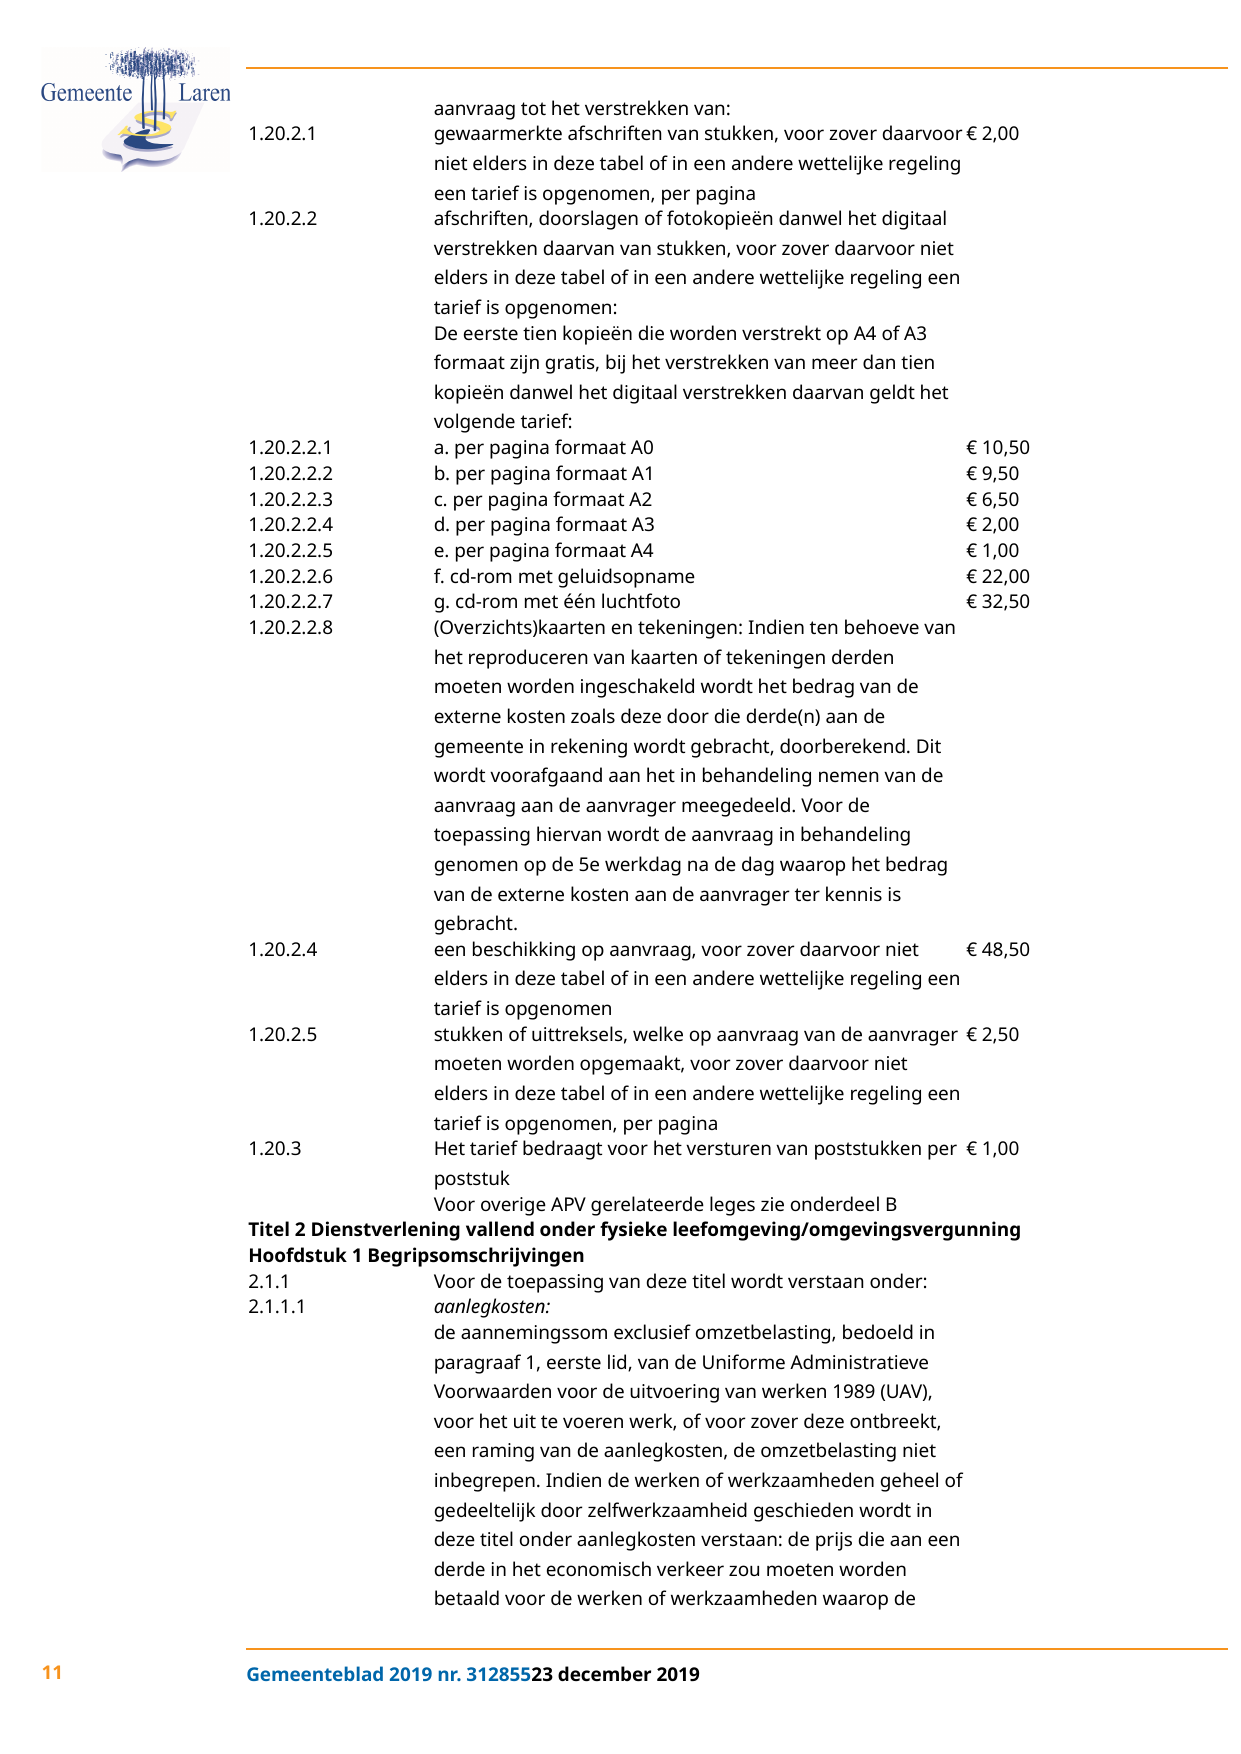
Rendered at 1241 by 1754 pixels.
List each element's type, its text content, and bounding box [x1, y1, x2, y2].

table_cell [966, 320, 1152, 434]
table_cell [966, 1268, 1152, 1294]
table_cell c. per pagina formaat A2 [434, 486, 966, 512]
table_cell aanvraag tot het verstrekken van: [434, 95, 966, 121]
table_cell [966, 205, 1152, 320]
table_cell 1.20.2.2.1 [248, 434, 433, 460]
table_cell f. cd-rom met geluidsopname [434, 563, 966, 589]
table_cell de aannemingssom exclusief omzetbelasting, bedoeld in paragraaf 1, eerste lid, van de Uniforme Administratieve Voorwaarden voor de uitvoering van werken 1989 (UAV), voor het uit te voeren werk, of voor zover deze ontbreekt, een raming van de aanlegkosten, de omzetbelasting niet inbegrepen. Indien de werken of werkzaamheden geheel of gedeeltelijk door zelfwerkzaamheid geschieden wordt in deze titel onder aanlegkosten verstaan: de prijs die aan een derde in het economisch verkeer zou moeten worden betaald voor de werken of werkzaamheden waarop de [434, 1319, 966, 1611]
table_cell Titel 2 Dienstverlening vallend onder fysieke leefomgeving/omgevingsvergunning [248, 1216, 1152, 1242]
table_cell g. cd-rom met één luchtfoto [434, 589, 966, 614]
table_cell [966, 1319, 1152, 1611]
table_cell € 1,00 [966, 1135, 1152, 1191]
table_cell [966, 95, 1152, 121]
table_cell 1.20.2.2.5 [248, 537, 433, 563]
table_cell 1.20.2.2.4 [248, 512, 433, 537]
table_cell gewaarmerkte afschriften van stukken, voor zover daarvoor niet elders in deze tabel of in een andere wettelijke regeling een tarief is opgenomen, per pagina [434, 121, 966, 205]
table_cell a. per pagina formaat A0 [434, 434, 966, 460]
table_cell 1.20.2.1 [248, 121, 433, 205]
table_cell 1.20.2.5 [248, 1021, 433, 1135]
table_cell [248, 1319, 433, 1611]
table_cell € 1,00 [966, 537, 1152, 563]
table_cell [966, 1191, 1152, 1216]
table_cell Voor overige APV gerelateerde leges zie onderdeel B [434, 1191, 966, 1216]
table_cell afschriften, doorslagen of fotokopieën danwel het digitaal verstrekken daarvan van stukken, voor zover daarvoor niet elders in deze tabel of in een andere wettelijke regeling een tarief is opgenomen: [434, 205, 966, 320]
table_cell 1.20.2.2.7 [248, 589, 433, 614]
table_cell 1.20.2.2.6 [248, 563, 433, 589]
table_cell De eerste tien kopieën die worden verstrekt op A4 of A3 formaat zijn gratis, bij het verstrekken van meer dan tien kopieën danwel het digitaal verstrekken daarvan geldt het volgende tarief: [434, 320, 966, 434]
table_cell 1.20.2.2.2 [248, 460, 433, 486]
table_cell b. per pagina formaat A1 [434, 460, 966, 486]
table_cell [248, 95, 433, 121]
table_cell 1.20.2.4 [248, 936, 433, 1021]
table_cell [966, 1294, 1152, 1319]
table_cell Voor de toepassing van deze titel wordt verstaan onder: [434, 1268, 966, 1294]
table_cell € 9,50 [966, 460, 1152, 486]
table_cell € 32,50 [966, 589, 1152, 614]
table_cell 1.20.2.2 [248, 205, 433, 320]
table_cell € 2,50 [966, 1021, 1152, 1135]
table_cell € 10,50 [966, 434, 1152, 460]
table_cell d. per pagina formaat A3 [434, 512, 966, 537]
table_cell 1.20.2.2.8 [248, 615, 433, 936]
table_cell [248, 320, 433, 434]
table_cell [248, 1191, 433, 1216]
picture [41, 47, 231, 172]
table_cell [966, 615, 1152, 936]
table_cell stukken of uittreksels, welke op aanvraag van de aanvrager moeten worden opgemaakt, voor zover daarvoor niet elders in deze tabel of in een andere wettelijke regeling een tarief is opgenomen, per pagina [434, 1021, 966, 1135]
table_cell 2.1.1.1 [248, 1294, 433, 1319]
table_cell € 48,50 [966, 936, 1152, 1021]
table_cell € 2,00 [966, 121, 1152, 205]
table_cell 2.1.1 [248, 1268, 433, 1294]
table_cell 1.20.2.2.3 [248, 486, 433, 512]
table_cell 1.20.3 [248, 1135, 433, 1191]
table_cell (Overzichts)kaarten en tekeningen: Indien ten behoeve van het reproduceren van kaarten of tekeningen derden moeten worden ingeschakeld wordt het bedrag van de externe kosten zoals deze door die derde(n) aan de gemeente in rekening wordt gebracht, doorberekend. Dit wordt voorafgaand aan het in behandeling nemen van de aanvraag aan de aanvrager meegedeeld. Voor de toepassing hiervan wordt de aanvraag in behandeling genomen op de 5e werkdag na de dag waarop het bedrag van de externe kosten aan de aanvrager ter kennis is gebracht. [434, 615, 966, 936]
table_cell € 2,00 [966, 512, 1152, 537]
table_cell € 6,50 [966, 486, 1152, 512]
table_cell € 22,00 [966, 563, 1152, 589]
table_cell aanlegkosten: [434, 1294, 966, 1319]
table_cell een beschikking op aanvraag, voor zover daarvoor niet elders in deze tabel of in een andere wettelijke regeling een tarief is opgenomen [434, 936, 966, 1021]
table_cell Hoofdstuk 1 Begripsomschrijvingen [248, 1242, 1152, 1268]
table_cell Het tarief bedraagt voor het versturen van poststukken per poststuk [434, 1135, 966, 1191]
table_cell e. per pagina formaat A4 [434, 537, 966, 563]
